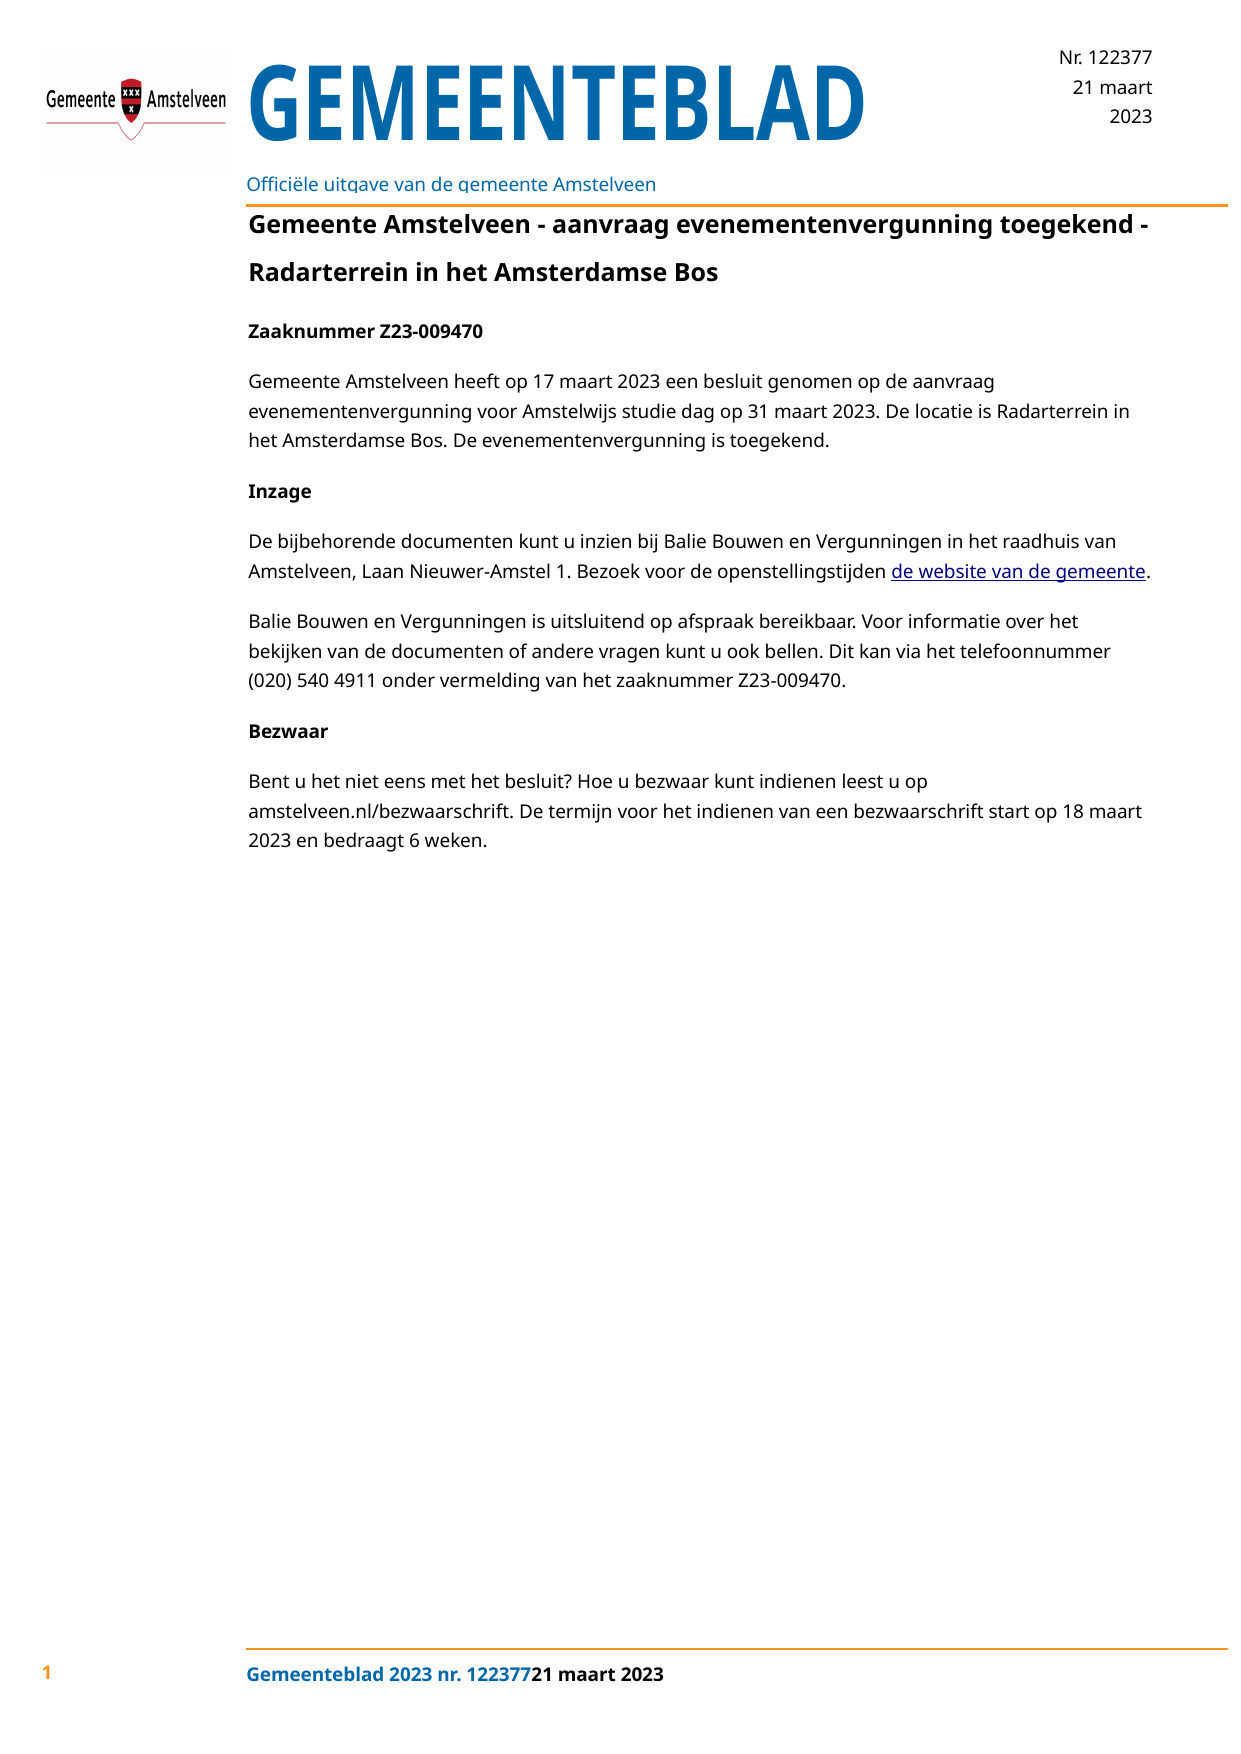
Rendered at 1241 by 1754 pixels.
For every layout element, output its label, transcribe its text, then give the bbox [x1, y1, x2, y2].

text Gemeente Amstelveen - aanvraag evenementenvergunning toegekend - Radarterrein in het Amsterdamse Bos [248, 207, 1152, 288]
text Inzage [248, 478, 1152, 504]
picture [41, 47, 231, 172]
text Bezwaar [248, 718, 1152, 744]
text Bent u het niet eens met het besluit? Hoe u bezwaar kunt indienen leest u op amstelveen.nl/bezwaarschrift. De termijn voor het indienen van een bezwaarschrift start op 18 maart 2023 en bedraagt 6 weken. [248, 768, 1152, 853]
text Gemeente Amstelveen heeft op 17 maart 2023 een besluit genomen op de aanvraag evenementenvergunning voor Amstelwijs studie dag op 31 maart 2023. De locatie is Radarterrein in het Amsterdamse Bos. De evenementenvergunning is toegekend. [248, 368, 1152, 453]
text Balie Bouwen en Vergunningen is uitsluitend op afspraak bereikbaar. Voor informatie over het bekijken van de documenten of andere vragen kunt u ook bellen. Dit kan via het telefoonnummer (020) 540 4911 onder vermelding van het zaaknummer Z23-009470. [248, 608, 1152, 693]
text De bijbehorende documenten kunt u inzien bij Balie Bouwen en Vergunningen in het raadhuis van Amstelveen, Laan Nieuwer-Amstel 1. Bezoek voor de openstellingstijden de website van de gemeente. [248, 528, 1152, 584]
text Zaaknummer Z23-009470 [248, 318, 1152, 344]
